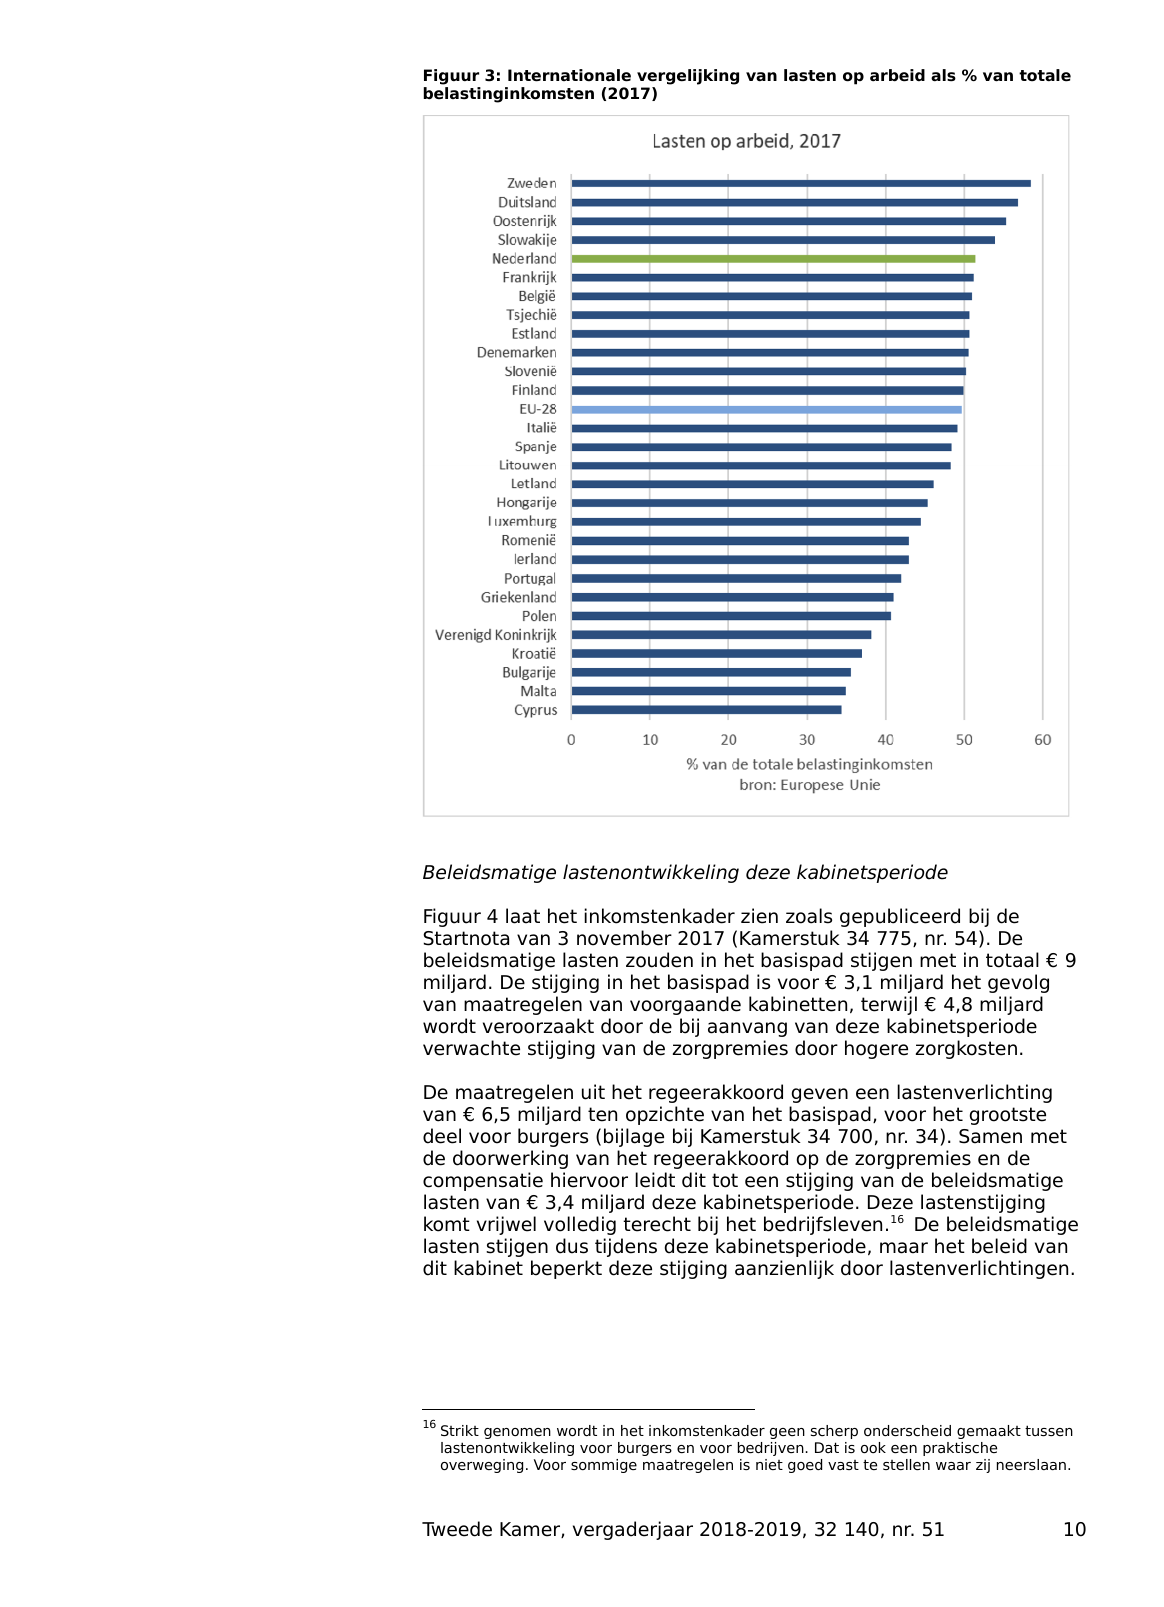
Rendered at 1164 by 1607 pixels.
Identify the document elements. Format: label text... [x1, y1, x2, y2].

text Figuur 3: Internationale vergelijking van lasten op arbeid als % van totale belastinginkomsten (2017) [422, 67, 1072, 103]
text Figuur 4 laat het inkomstenkader zien zoals gepubliceerd bij de Startnota van 3 november 2017 (Kamerstuk 34 775, nr. 54). De beleidsmatige lasten zouden in het basispad stijgen met in totaal € 9 miljard. De stijging in het basispad is voor € 3,1 miljard het gevolg van maatregelen van voorgaande kabinetten, terwijl € 4,8 miljard wordt veroorzaakt door de bij aanvang van deze kabinetsperiode verwachte stijging van de zorgpremies door hogere zorgkosten. [422, 906, 1087, 1060]
text Strikt genomen wordt in het inkomstenkader geen scherp onderscheid gemaakt tussen lastenontwikkeling voor burgers en voor bedrijven. Dat is ook een praktische overweging. Voor sommige maatregelen is niet goed vast te stellen waar zij neerslaan. [422, 1418, 1087, 1474]
text De maatregelen uit het regeerakkoord geven een lastenverlichting van € 6,5 miljard ten opzichte van het basispad, voor het grootste deel voor burgers (bijlage bij Kamerstuk 34 700, nr. 34). Samen met de doorwerking van het regeerakkoord op de zorgpremies en de compensatie hiervoor leidt dit tot een stijging van de beleidsmatige lasten van € 3,4 miljard deze kabinetsperiode. Deze lastenstijging komt vrijwel volledig terecht bij het bedrijfsleven. De beleidsmatige lasten stijgen dus tijdens deze kabinetsperiode, maar het beleid van dit kabinet beperkt deze stijging aanzienlijk door lastenverlichtingen. [422, 1082, 1087, 1280]
picture [422, 115, 1072, 818]
subtitle Beleidsmatige lastenontwikkeling deze kabinetsperiode [422, 862, 1087, 884]
